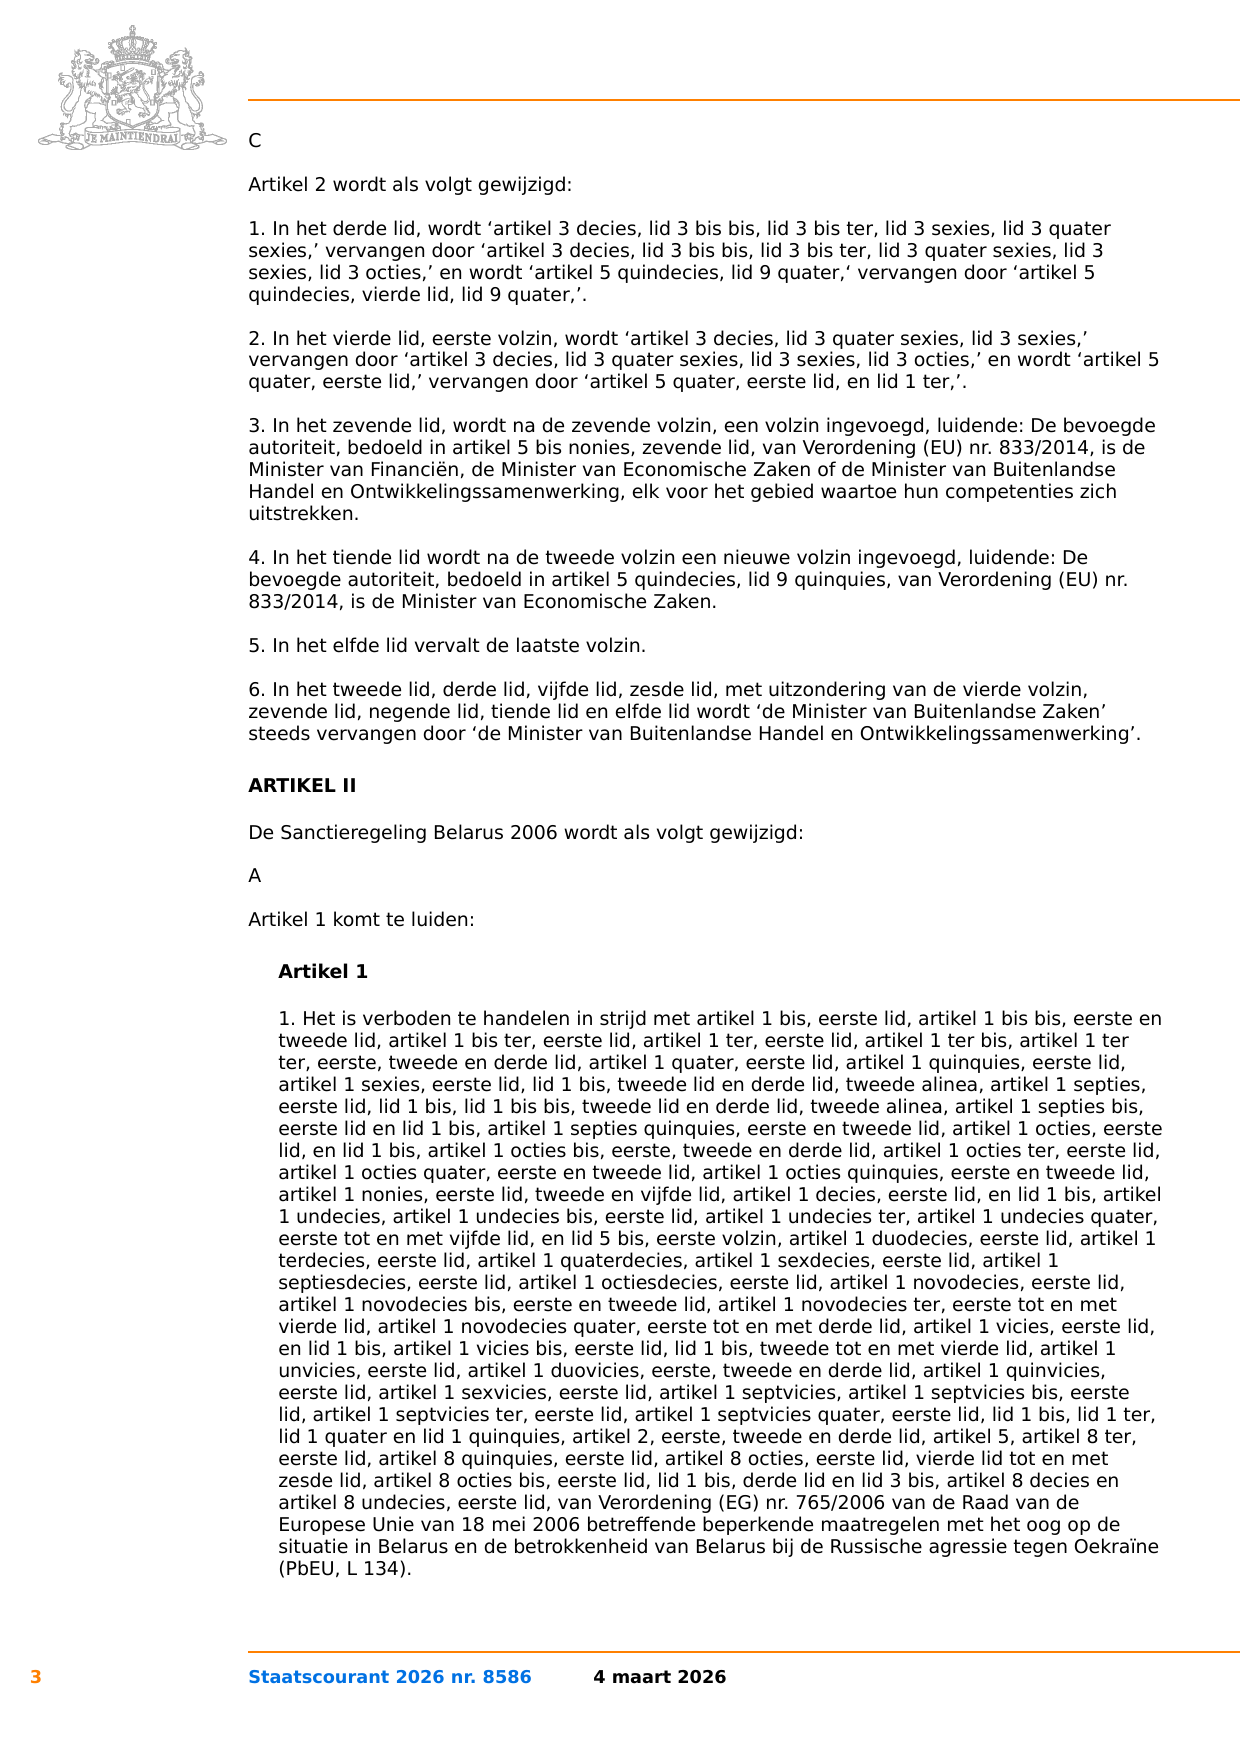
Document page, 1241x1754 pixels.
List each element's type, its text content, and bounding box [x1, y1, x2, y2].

subtitle ARTIKEL II [248, 774, 1163, 797]
text 2. In het vierde lid, eerste volzin, wordt ‘artikel 3 decies, lid 3 quater sexies, lid 3 sexies,’ vervangen door ‘artikel 3 decies, lid 3 quater sexies, lid 3 sexies, lid 3 octies,’ en wordt ‘artikel 5 quater, eerste lid,’ vervangen door ‘artikel 5 quater, eerste lid, en lid 1 ter,’. [248, 327, 1163, 393]
text 4. In het tiende lid wordt na de tweede volzin een nieuwe volzin ingevoegd, luidende: De bevoegde autoriteit, bedoeld in artikel 5 quindecies, lid 9 quinquies, van Verordening (EU) nr. 833/2014, is de Minister van Economische Zaken. [248, 547, 1163, 613]
text 3. In het zevende lid, wordt na de zevende volzin, een volzin ingevoegd, luidende: De bevoegde autoriteit, bedoeld in artikel 5 bis nonies, zevende lid, van Verordening (EU) nr. 833/2014, is de Minister van Financiën, de Minister van Economische Zaken of de Minister van Buitenlandse Handel en Ontwikkelingssamenwerking, elk voor het gebied waartoe hun competenties zich uitstrekken. [248, 415, 1163, 525]
text 1. In het derde lid, wordt ‘artikel 3 decies, lid 3 bis bis, lid 3 bis ter, lid 3 sexies, lid 3 quater sexies,’ vervangen door ‘artikel 3 decies, lid 3 bis bis, lid 3 bis ter, lid 3 quater sexies, lid 3 sexies, lid 3 octies,’ en wordt ‘artikel 5 quindecies, lid 9 quater,‘ vervangen door ‘artikel 5 quindecies, vierde lid, lid 9 quater,’. [248, 218, 1163, 306]
subtitle Artikel 1 [278, 961, 1163, 983]
text A [248, 865, 1163, 887]
text 5. In het elfde lid vervalt de laatste volzin. [248, 635, 1163, 657]
picture [38, 25, 227, 150]
text 6. In het tweede lid, derde lid, vijfde lid, zesde lid, met uitzondering van de vierde volzin, zevende lid, negende lid, tiende lid en elfde lid wordt ‘de Minister van Buitenlandse Zaken’ steeds vervangen door ‘de Minister van Buitenlandse Handel en Ontwikkelingssamenwerking’. [248, 679, 1163, 744]
text De Sanctieregeling Belarus 2006 wordt als volgt gewijzigd: [248, 822, 1163, 843]
text Artikel 2 wordt als volgt gewijzigd: [248, 174, 1163, 196]
text Artikel 1 komt te luiden: [248, 909, 1163, 931]
text C [248, 130, 1163, 152]
text 1. Het is verboden te handelen in strijd met artikel 1 bis, eerste lid, artikel 1 bis bis, eerste en tweede lid, artikel 1 bis ter, eerste lid, artikel 1 ter, eerste lid, artikel 1 ter bis, artikel 1 ter ter, eerste, tweede en derde lid, artikel 1 quater, eerste lid, artikel 1 quinquies, eerste lid, artikel 1 sexies, eerste lid, lid 1 bis, tweede lid en derde lid, tweede alinea, artikel 1 septies, eerste lid, lid 1 bis, lid 1 bis bis, tweede lid en derde lid, tweede alinea, artikel 1 septies bis, eerste lid en lid 1 bis, artikel 1 septies quinquies, eerste en tweede lid, artikel 1 octies, eerste lid, en lid 1 bis, artikel 1 octies bis, eerste, tweede en derde lid, artikel 1 octies ter, eerste lid, artikel 1 octies quater, eerste en tweede lid, artikel 1 octies quinquies, eerste en tweede lid, artikel 1 nonies, eerste lid, tweede en vijfde lid, artikel 1 decies, eerste lid, en lid 1 bis, artikel 1 undecies, artikel 1 undecies bis, eerste lid, artikel 1 undecies ter, artikel 1 undecies quater, eerste tot en met vijfde lid, en lid 5 bis, eerste volzin, artikel 1 duodecies, eerste lid, artikel 1 terdecies, eerste lid, artikel 1 quaterdecies, artikel 1 sexdecies, eerste lid, artikel 1 septiesdecies, eerste lid, artikel 1 octiesdecies, eerste lid, artikel 1 novodecies, eerste lid, artikel 1 novodecies bis, eerste en tweede lid, artikel 1 novodecies ter, eerste tot en met vierde lid, artikel 1 novodecies quater, eerste tot en met derde lid, artikel 1 vicies, eerste lid, en lid 1 bis, artikel 1 vicies bis, eerste lid, lid 1 bis, tweede tot en met vierde lid, artikel 1 unvicies, eerste lid, artikel 1 duovicies, eerste, tweede en derde lid, artikel 1 quinvicies, eerste lid, artikel 1 sexvicies, eerste lid, artikel 1 septvicies, artikel 1 septvicies bis, eerste lid, artikel 1 septvicies ter, eerste lid, artikel 1 septvicies quater, eerste lid, lid 1 bis, lid 1 ter, lid 1 quater en lid 1 quinquies, artikel 2, eerste, tweede en derde lid, artikel 5, artikel 8 ter, eerste lid, artikel 8 quinquies, eerste lid, artikel 8 octies, eerste lid, vierde lid tot en met zesde lid, artikel 8 octies bis, eerste lid, lid 1 bis, derde lid en lid 3 bis, artikel 8 decies en artikel 8 undecies, eerste lid, van Verordening (EG) nr. 765/2006 van de Raad van de Europese Unie van 18 mei 2006 betreffende beperkende maatregelen met het oog op de situatie in Belarus en de betrokkenheid van Belarus bij de Russische agressie tegen Oekraïne (PbEU, L 134). [278, 1008, 1163, 1580]
